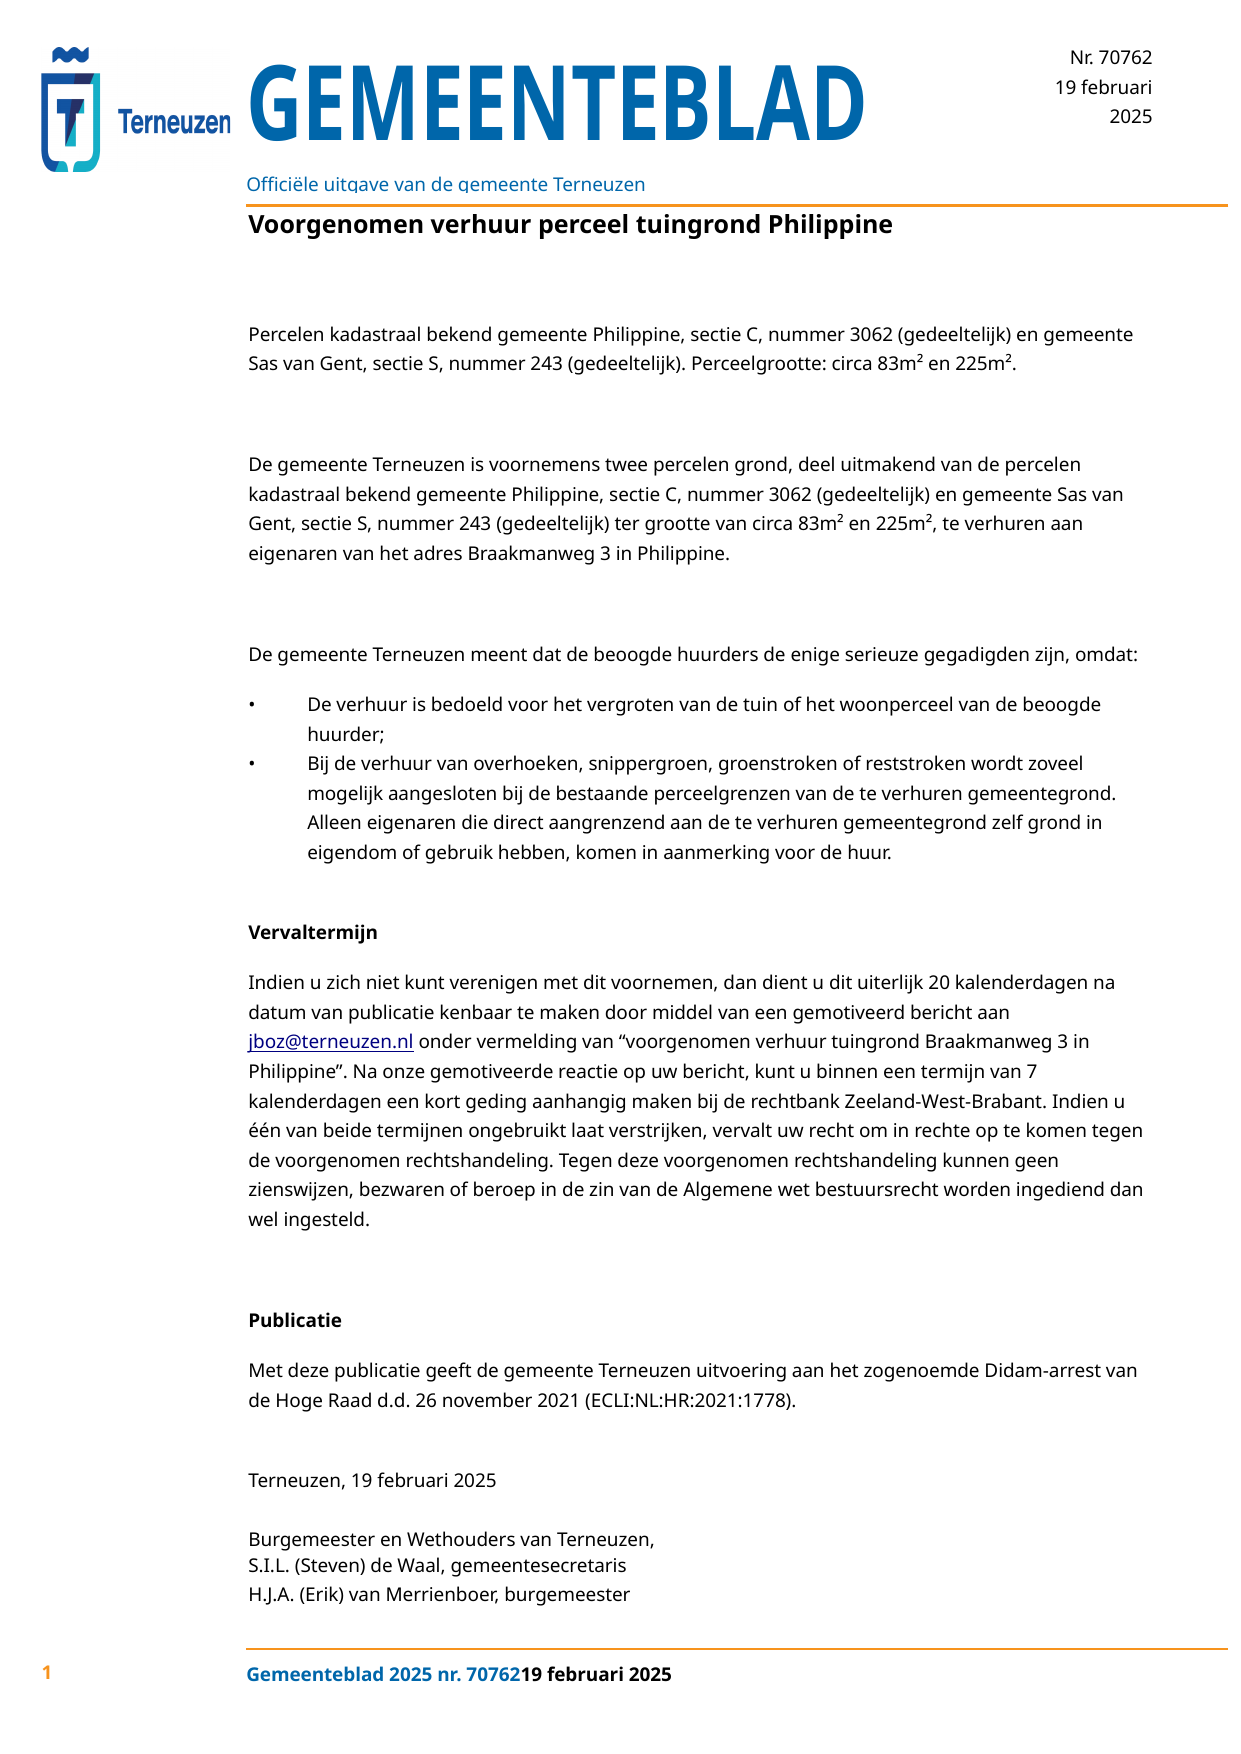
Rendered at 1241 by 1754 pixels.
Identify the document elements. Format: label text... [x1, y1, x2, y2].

list Bij de verhuur van overhoeken, snippergroen, groenstroken of reststroken wordt zoveel mogelijk aangesloten bij de bestaande perceelgrenzen van de te verhuren gemeentegrond. Alleen eigenaren die direct aangrenzend aan de te verhuren gemeentegrond zelf grond in eigendom of gebruik hebben, komen in aanmerking voor de huur. [248, 750, 1152, 865]
table_cell S.I.L. (Steven) de Waal, gemeentesecretaris H.J.A. (Erik) van Merrienboer, burgemeester [248, 1552, 968, 1607]
text De gemeente Terneuzen meent dat de beoogde huurders de enige serieuze gegadigden zijn, omdat: [248, 641, 1152, 666]
table_header Terneuzen, 19 februari 2025 Burgemeester en Wethouders van Terneuzen, [248, 1438, 1152, 1552]
text Voorgenomen verhuur perceel tuingrond Philippine [248, 207, 1152, 241]
text Vervaltermijn [248, 919, 1152, 945]
text Met deze publicatie geeft de gemeente Terneuzen uitvoering aan het zogenoemde Didam-arrest van de Hoge Raad d.d. 26 november 2021 (ECLI:NL:HR:2021:1778). [248, 1357, 1152, 1413]
text Publicatie [248, 1307, 1152, 1333]
text Percelen kadastraal bekend gemeente Philippine, sectie C, nummer 3062 (gedeeltelijk) en gemeente Sas van Gent, sectie S, nummer 243 (gedeeltelijk). Perceelgrootte: circa 83m² en 225m². [248, 321, 1152, 376]
text De gemeente Terneuzen is voornemens twee percelen grond, deel uitmakend van de percelen kadastraal bekend gemeente Philippine, sectie C, nummer 3062 (gedeeltelijk) en gemeente Sas van Gent, sectie S, nummer 243 (gedeeltelijk) ter grootte van circa 83m² en 225m², te verhuren aan eigenaren van het adres Braakmanweg 3 in Philippine. [248, 451, 1152, 566]
picture [41, 47, 231, 172]
table_cell [968, 1552, 1152, 1607]
text Indien u zich niet kunt verenigen met dit voornemen, dan dient u dit uiterlijk 20 kalenderdagen na datum van publicatie kenbaar te maken door middel van een gemotiveerd bericht aan jboz@terneuzen.nl onder vermelding van “voorgenomen verhuur tuingrond Braakmanweg 3 in Philippine”. Na onze gemotiveerde reactie op uw bericht, kunt u binnen een termijn van 7 kalenderdagen een kort geding aanhangig maken bij de rechtbank Zeeland-West-Brabant. Indien u één van beide termijnen ongebruikt laat verstrijken, vervalt uw recht om in rechte op te komen tegen de voorgenomen rechtshandeling. Tegen deze voorgenomen rechtshandeling kunnen geen zienswijzen, bezwaren of beroep in de zin van de Algemene wet bestuursrecht worden ingediend dan wel ingesteld. [248, 969, 1152, 1232]
list De verhuur is bedoeld voor het vergroten van de tuin of het woonperceel van de beoogde huurder; [248, 691, 1152, 746]
